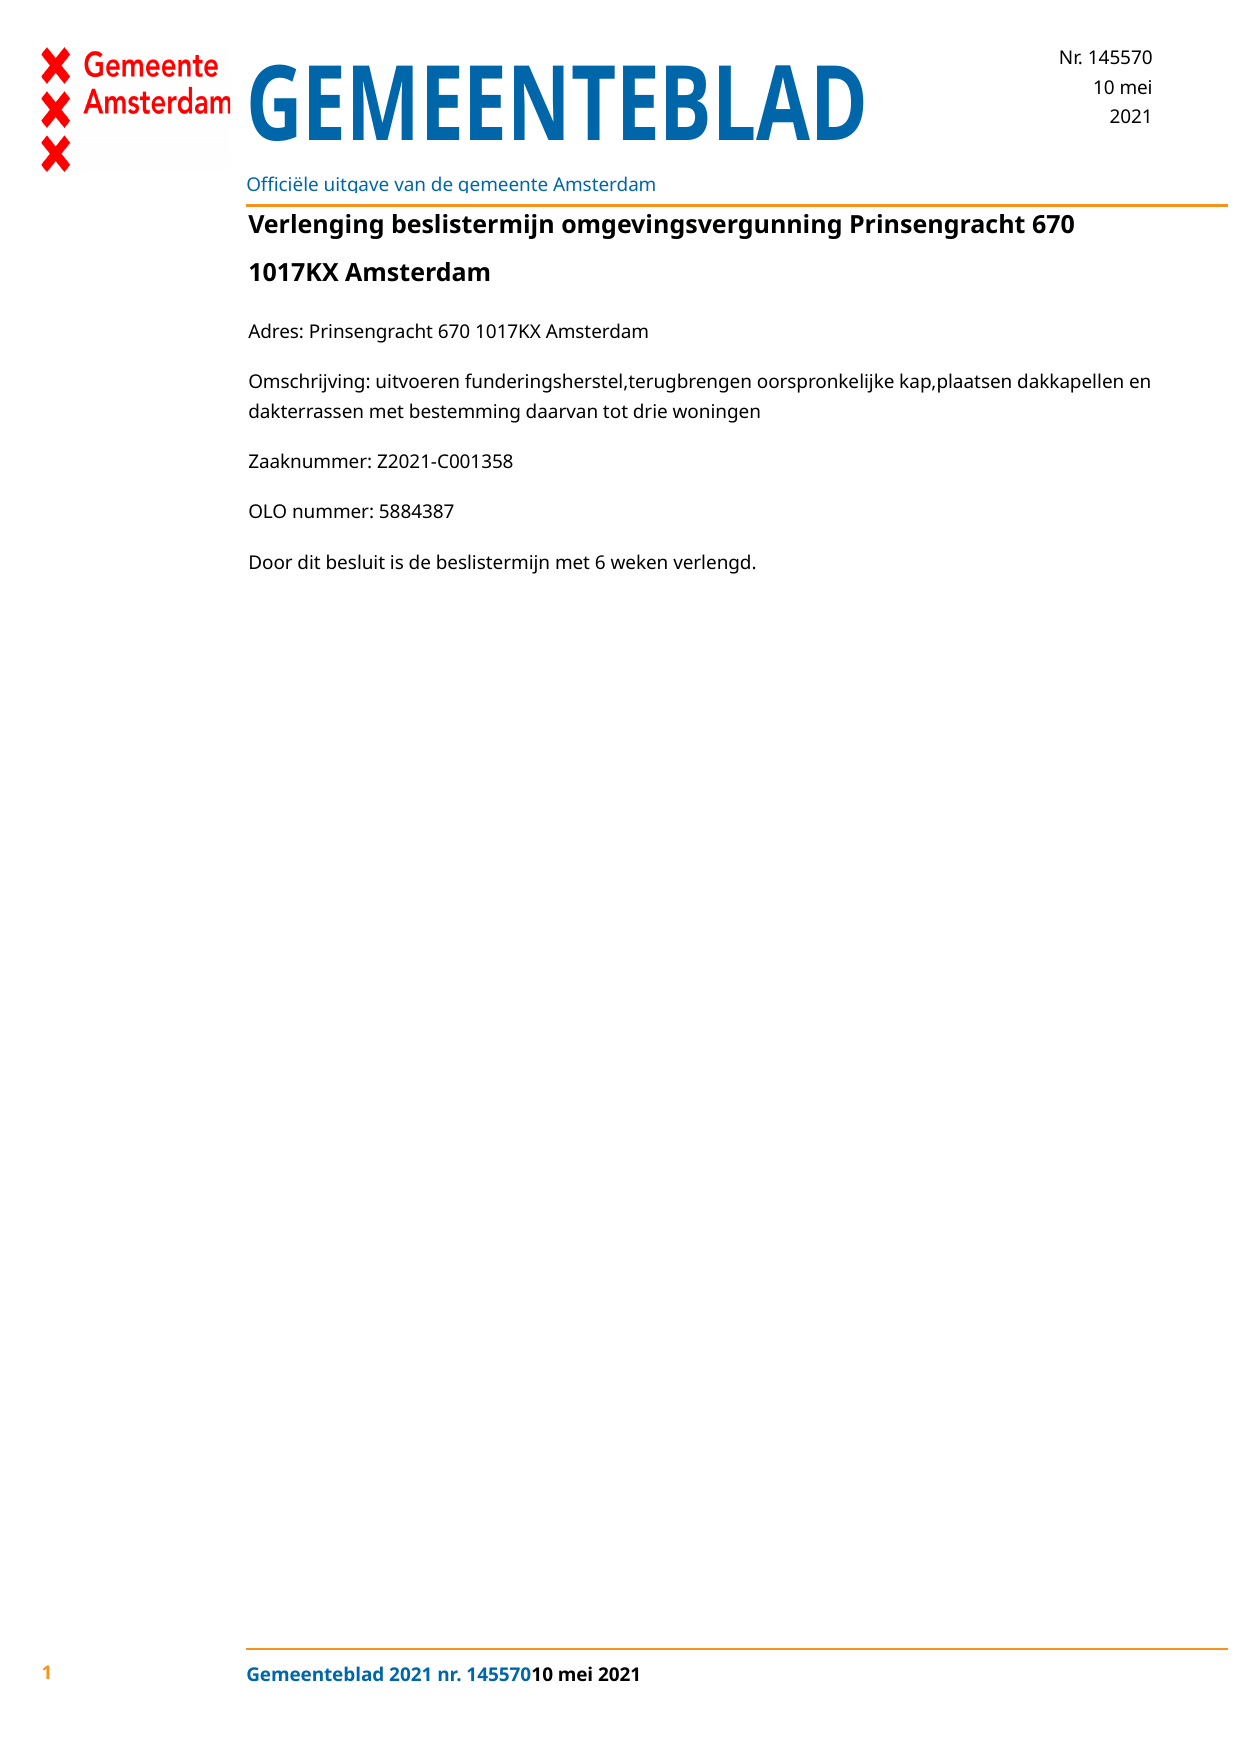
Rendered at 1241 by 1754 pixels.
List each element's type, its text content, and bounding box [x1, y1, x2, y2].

text Verlenging beslistermijn omgevingsvergunning Prinsengracht 670 1017KX Amsterdam [248, 207, 1152, 288]
text Adres: Prinsengracht 670 1017KX Amsterdam [248, 318, 1152, 344]
text OLO nummer: 5884387 [248, 499, 1152, 524]
text Door dit besluit is de beslistermijn met 6 weken verlengd. [248, 549, 1152, 575]
text Omschrijving: uitvoeren funderingsherstel,terugbrengen oorspronkelijke kap,plaatsen dakkapellen en dakterrassen met bestemming daarvan tot drie woningen [248, 368, 1152, 424]
picture [41, 47, 231, 172]
text Zaaknummer: Z2021-C001358 [248, 448, 1152, 474]
